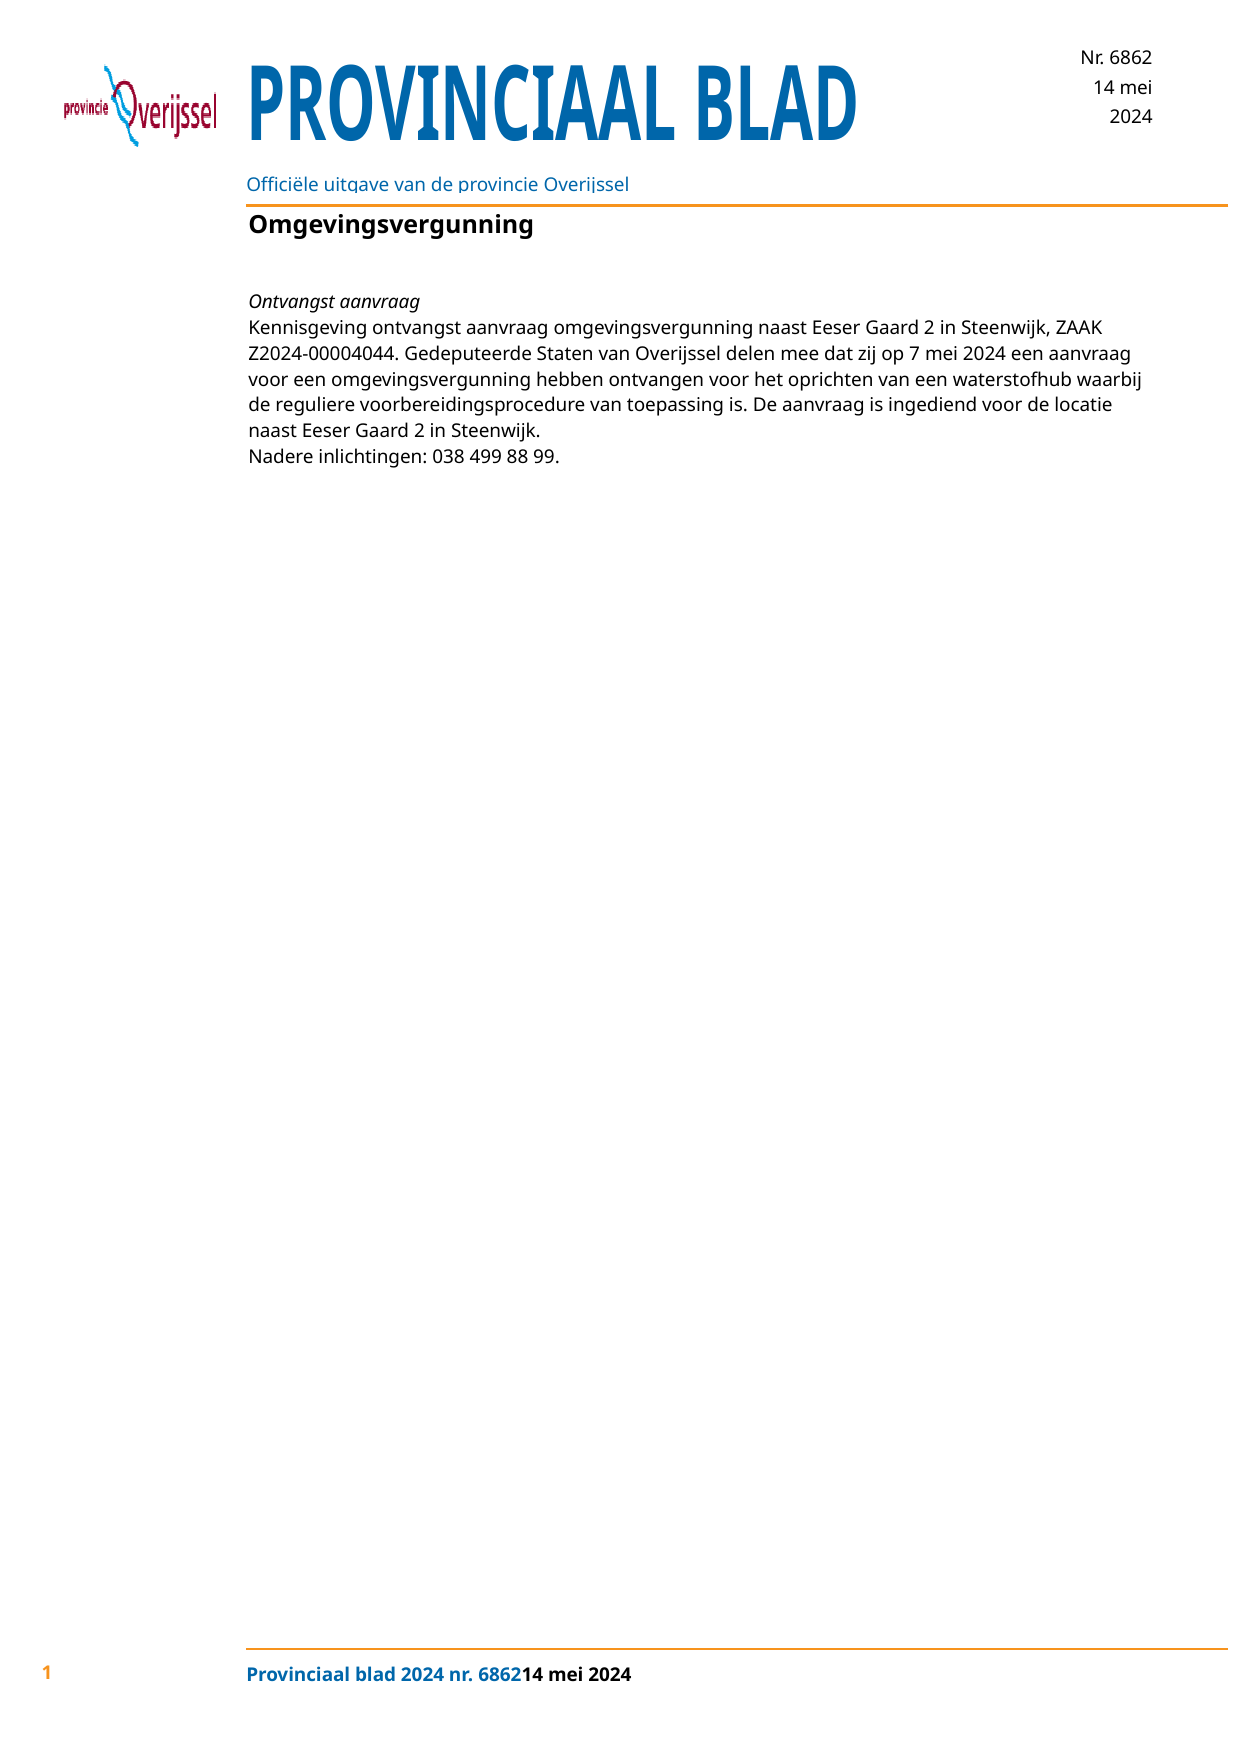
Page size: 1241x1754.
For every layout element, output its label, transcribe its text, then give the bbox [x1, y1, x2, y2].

text Ontvangst aanvraag [248, 288, 1152, 314]
picture [41, 47, 231, 172]
text Omgevingsvergunning [248, 207, 1152, 241]
text Nadere inlichtingen: 038 499 88 99. [248, 443, 1152, 469]
text Kennisgeving ontvangst aanvraag omgevingsvergunning naast Eeser Gaard 2 in Steenwijk, ZAAK Z2024-00004044. Gedeputeerde Staten van Overijssel delen mee dat zij op 7 mei 2024 een aanvraag voor een omgevingsvergunning hebben ontvangen voor het oprichten van een waterstofhub waarbij de reguliere voorbereidingsprocedure van toepassing is. De aanvraag is ingediend voor de locatie naast Eeser Gaard 2 in Steenwijk. [248, 314, 1152, 443]
